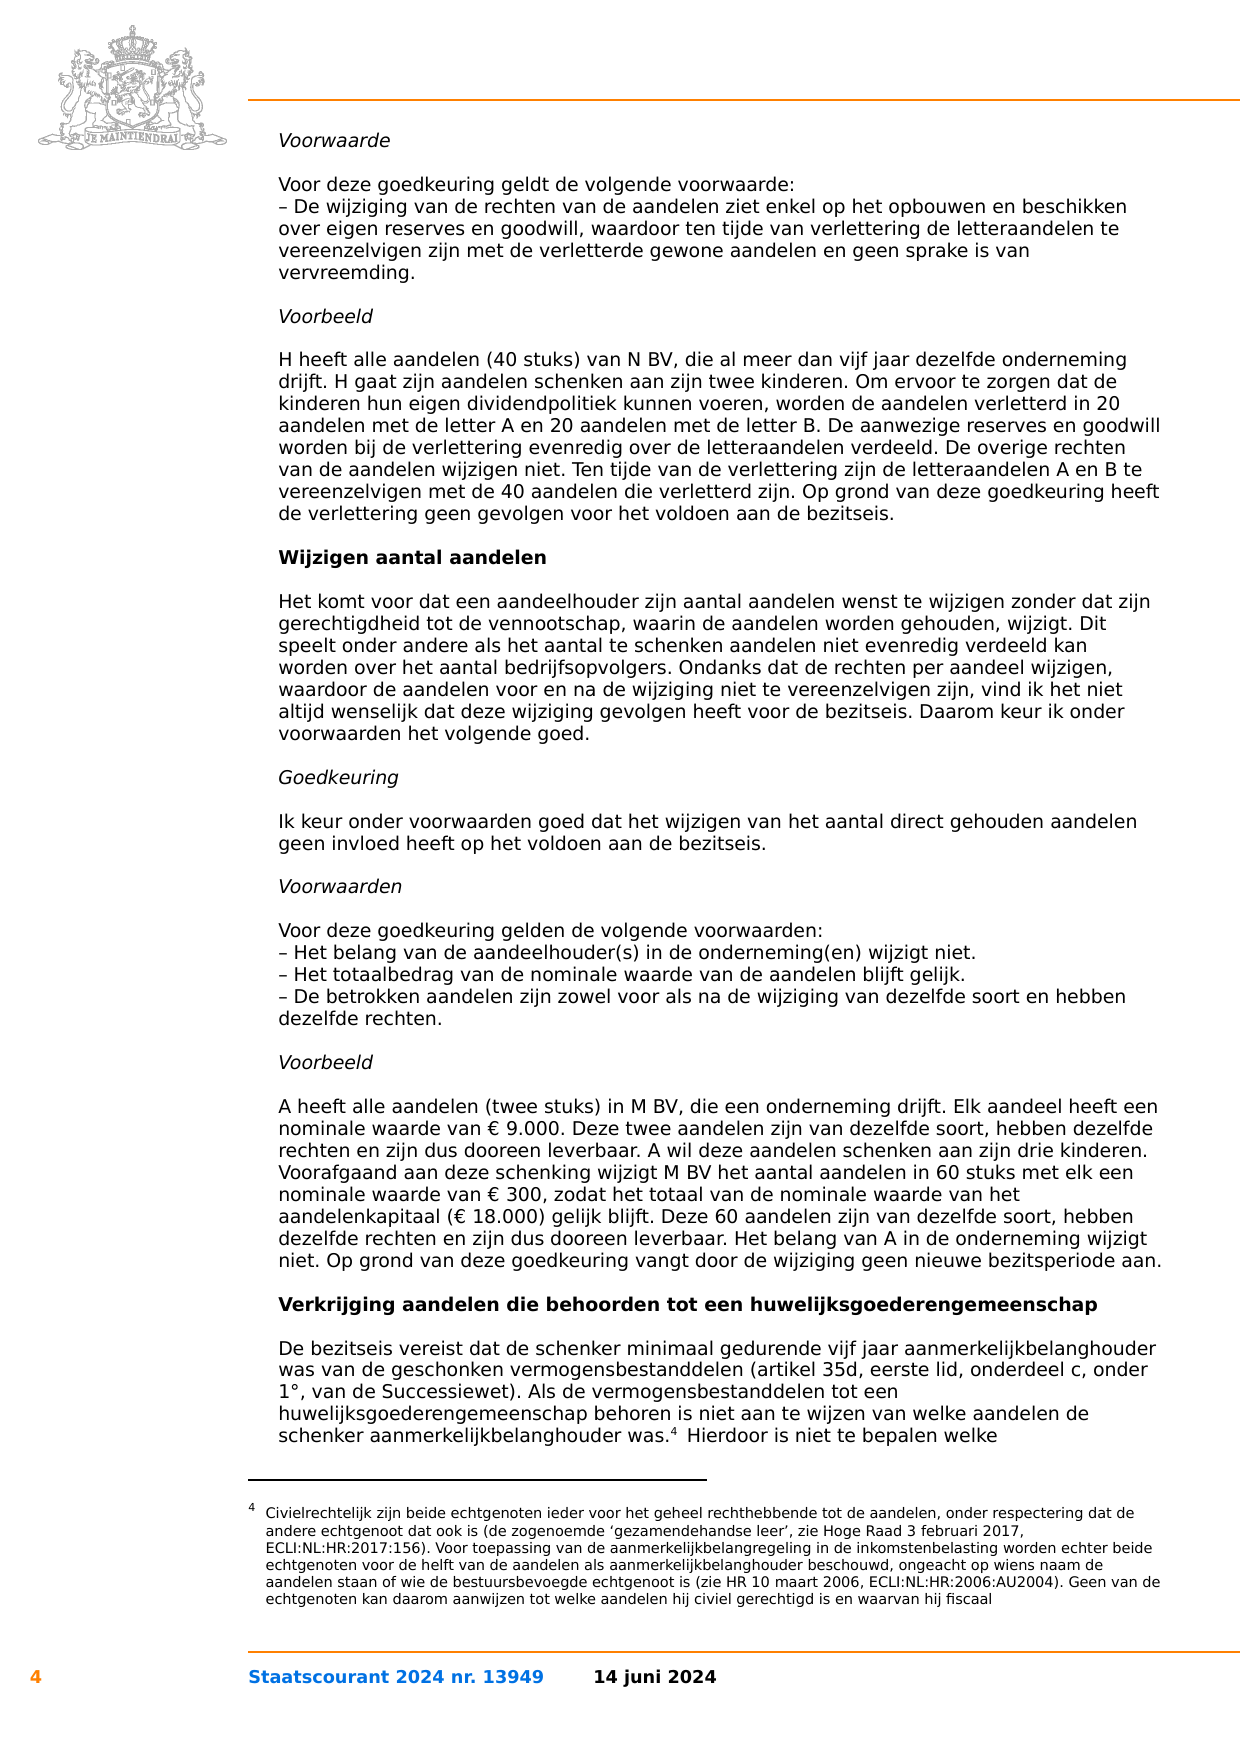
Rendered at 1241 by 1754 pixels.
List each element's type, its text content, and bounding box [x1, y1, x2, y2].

text Voor deze goedkeuring gelden de volgende voorwaarden: [278, 920, 1163, 942]
text Voor deze goedkeuring geldt de volgende voorwaarde: [278, 174, 1163, 196]
text Het komt voor dat een aandeelhouder zijn aantal aandelen wenst te wijzigen zonder dat zijn gerechtigdheid tot de vennootschap, waarin de aandelen worden gehouden, wijzigt. Dit speelt onder andere als het aantal te schenken aandelen niet evenredig verdeeld kan worden over het aantal bedrijfsopvolgers. Ondanks dat de rechten per aandeel wijzigen, waardoor de aandelen voor en na de wijziging niet te vereenzelvigen zijn, vind ik het niet altijd wenselijk dat deze wijziging gevolgen heeft voor de bezitseis. Daarom keur ik onder voorwaarden het volgende goed. [278, 591, 1163, 745]
text – Het totaalbedrag van de nominale waarde van de aandelen blijft gelijk. [278, 964, 1163, 986]
text Ik keur onder voorwaarden goed dat het wijzigen van het aantal direct gehouden aandelen geen invloed heeft op het voldoen aan de bezitseis. [278, 811, 1163, 854]
picture [38, 25, 227, 150]
subtitle Voorbeeld [278, 1052, 1163, 1074]
subtitle Goedkeuring [278, 767, 1163, 789]
subtitle Voorwaarde [278, 130, 1163, 152]
text – Het belang van de aandeelhouder(s) in de onderneming(en) wijzigt niet. [278, 942, 1163, 964]
subtitle Voorbeeld [278, 306, 1163, 327]
text – De wijziging van de rechten van de aandelen ziet enkel op het opbouwen en beschikken over eigen reserves en goodwill, waardoor ten tijde van verlettering de letteraandelen te vereenzelvigen zijn met de verletterde gewone aandelen en geen sprake is van vervreemding. [278, 196, 1163, 284]
text H heeft alle aandelen (40 stuks) van N BV, die al meer dan vijf jaar dezelfde onderneming drijft. H gaat zijn aandelen schenken aan zijn twee kinderen. Om ervoor te zorgen dat de kinderen hun eigen dividendpolitiek kunnen voeren, worden de aandelen verletterd in 20 aandelen met de letter A en 20 aandelen met de letter B. De aanwezige reserves en goodwill worden bij de verlettering evenredig over de letteraandelen verdeeld. De overige rechten van de aandelen wijzigen niet. Ten tijde van de verlettering zijn de letteraandelen A en B te vereenzelvigen met de 40 aandelen die verletterd zijn. Op grond van deze goedkeuring heeft de verlettering geen gevolgen voor het voldoen aan de bezitseis. [278, 349, 1163, 525]
subtitle Wijzigen aantal aandelen [278, 547, 1163, 569]
subtitle Verkrijging aandelen die behoorden tot een huwelijksgoederengemeenschap [278, 1293, 1163, 1316]
text Civielrechtelijk zijn beide echtgenoten ieder voor het geheel rechthebbende tot de aandelen, onder respectering dat de andere echtgenoot dat ook is (de zogenoemde ‘gezamendehandse leer’, zie Hoge Raad 3 februari 2017, ECLI:NL:HR:2017:156). Voor toepassing van de aanmerkelijkbelangregeling in de inkomstenbelasting worden echter beide echtgenoten voor de helft van de aandelen als aanmerkelijkbelanghouder beschouwd, ongeacht op wiens naam de aandelen staan of wie de bestuursbevoegde echtgenoot is (zie HR 10 maart 2006, ECLI:NL:HR:2006:AU2004). Geen van de echtgenoten kan daarom aanwijzen tot welke aandelen hij civiel gerechtigd is en waarvan hij fiscaal [248, 1501, 1163, 1608]
text De bezitseis vereist dat de schenker minimaal gedurende vijf jaar aanmerkelijkbelanghouder was van de geschonken vermogensbestanddelen (artikel 35d, eerste lid, onderdeel c, onder 1°, van de Successiewet). Als de vermogensbestanddelen tot een huwelijksgoederengemeenschap behoren is niet aan te wijzen van welke aandelen de schenker aanmerkelijkbelanghouder was. Hierdoor is niet te bepalen welke [278, 1337, 1163, 1447]
text – De betrokken aandelen zijn zowel voor als na de wijziging van dezelfde soort en hebben dezelfde rechten. [278, 986, 1163, 1030]
text A heeft alle aandelen (twee stuks) in M BV, die een onderneming drijft. Elk aandeel heeft een nominale waarde van € 9.000. Deze twee aandelen zijn van dezelfde soort, hebben dezelfde rechten en zijn dus dooreen leverbaar. A wil deze aandelen schenken aan zijn drie kinderen. Voorafgaand aan deze schenking wijzigt M BV het aantal aandelen in 60 stuks met elk een nominale waarde van € 300, zodat het totaal van de nominale waarde van het aandelenkapitaal (€ 18.000) gelijk blijft. Deze 60 aandelen zijn van dezelfde soort, hebben dezelfde rechten en zijn dus dooreen leverbaar. Het belang van A in de onderneming wijzigt niet. Op grond van deze goedkeuring vangt door de wijziging geen nieuwe bezitsperiode aan. [278, 1096, 1163, 1272]
subtitle Voorwaarden [278, 876, 1163, 898]
